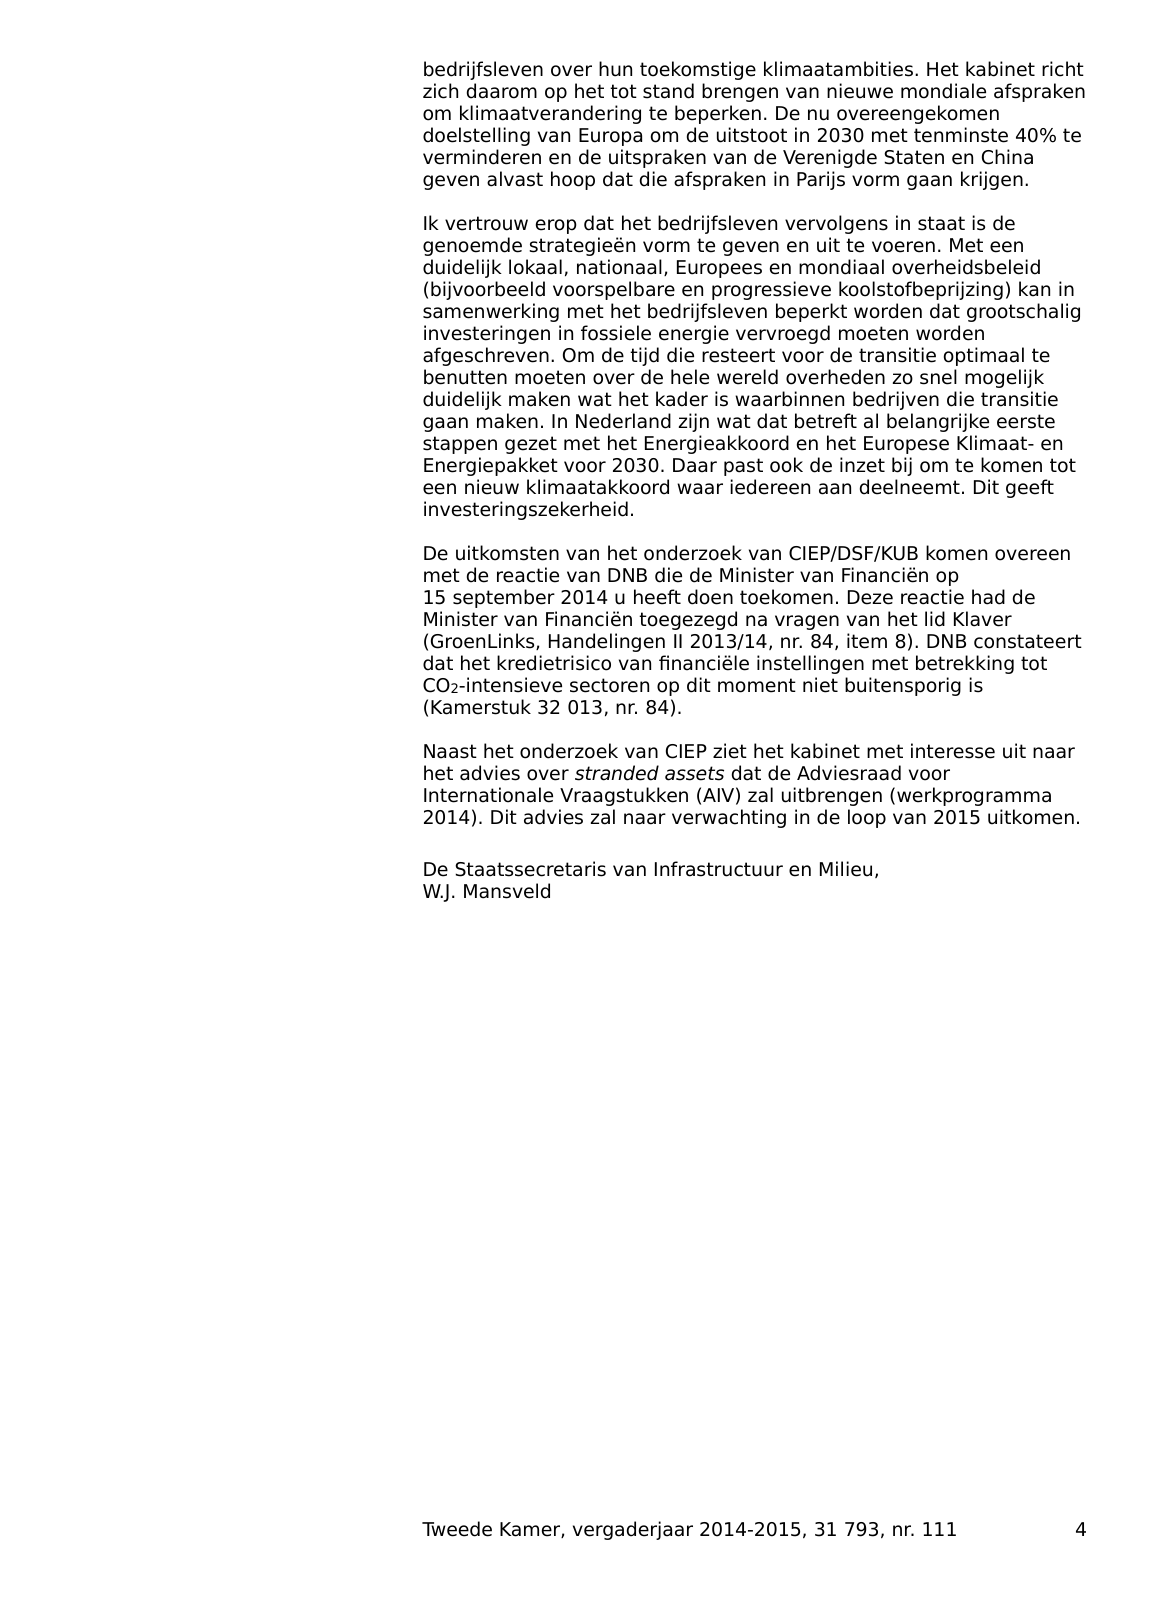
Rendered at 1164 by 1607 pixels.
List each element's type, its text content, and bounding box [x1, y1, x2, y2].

text Naast het onderzoek van CIEP ziet het kabinet met interesse uit naar het advies over stranded assets dat de Adviesraad voor Internationale Vraagstukken (AIV) zal uitbrengen (werkprogramma 2014). Dit advies zal naar verwachting in de loop van 2015 uitkomen. [422, 741, 1087, 829]
text bedrijfsleven over hun toekomstige klimaatambities. Het kabinet richt zich daarom op het tot stand brengen van nieuwe mondiale afspraken om klimaatverandering te beperken. De nu overeengekomen doelstelling van Europa om de uitstoot in 2030 met tenminste 40% te verminderen en de uitspraken van de Verenigde Staten en China geven alvast hoop dat die afspraken in Parijs vorm gaan krijgen. [422, 59, 1087, 191]
text De uitkomsten van het onderzoek van CIEP/DSF/KUB komen overeen met de reactie van DNB die de Minister van Financiën op 15 september 2014 u heeft doen toekomen. Deze reactie had de Minister van Financiën toegezegd na vragen van het lid Klaver (GroenLinks, Handelingen II 2013/14, nr. 84, item 8). DNB constateert dat het kredietrisico van financiële instellingen met betrekking tot CO2-intensieve sectoren op dit moment niet buitensporig is (Kamerstuk 32 013, nr. 84). [422, 543, 1087, 719]
text De Staatssecretaris van Infrastructuur en Milieu, W.J. Mansveld [422, 859, 1087, 903]
text Ik vertrouw erop dat het bedrijfsleven vervolgens in staat is de genoemde strategieën vorm te geven en uit te voeren. Met een duidelijk lokaal, nationaal, Europees en mondiaal overheidsbeleid (bijvoorbeeld voorspelbare en progressieve koolstofbeprijzing) kan in samenwerking met het bedrijfsleven beperkt worden dat grootschalig investeringen in fossiele energie vervroegd moeten worden afgeschreven. Om de tijd die resteert voor de transitie optimaal te benutten moeten over de hele wereld overheden zo snel mogelijk duidelijk maken wat het kader is waarbinnen bedrijven die transitie gaan maken. In Nederland zijn wat dat betreft al belangrijke eerste stappen gezet met het Energieakkoord en het Europese Klimaat- en Energiepakket voor 2030. Daar past ook de inzet bij om te komen tot een nieuw klimaatakkoord waar iedereen aan deelneemt. Dit geeft investeringszekerheid. [422, 213, 1087, 521]
